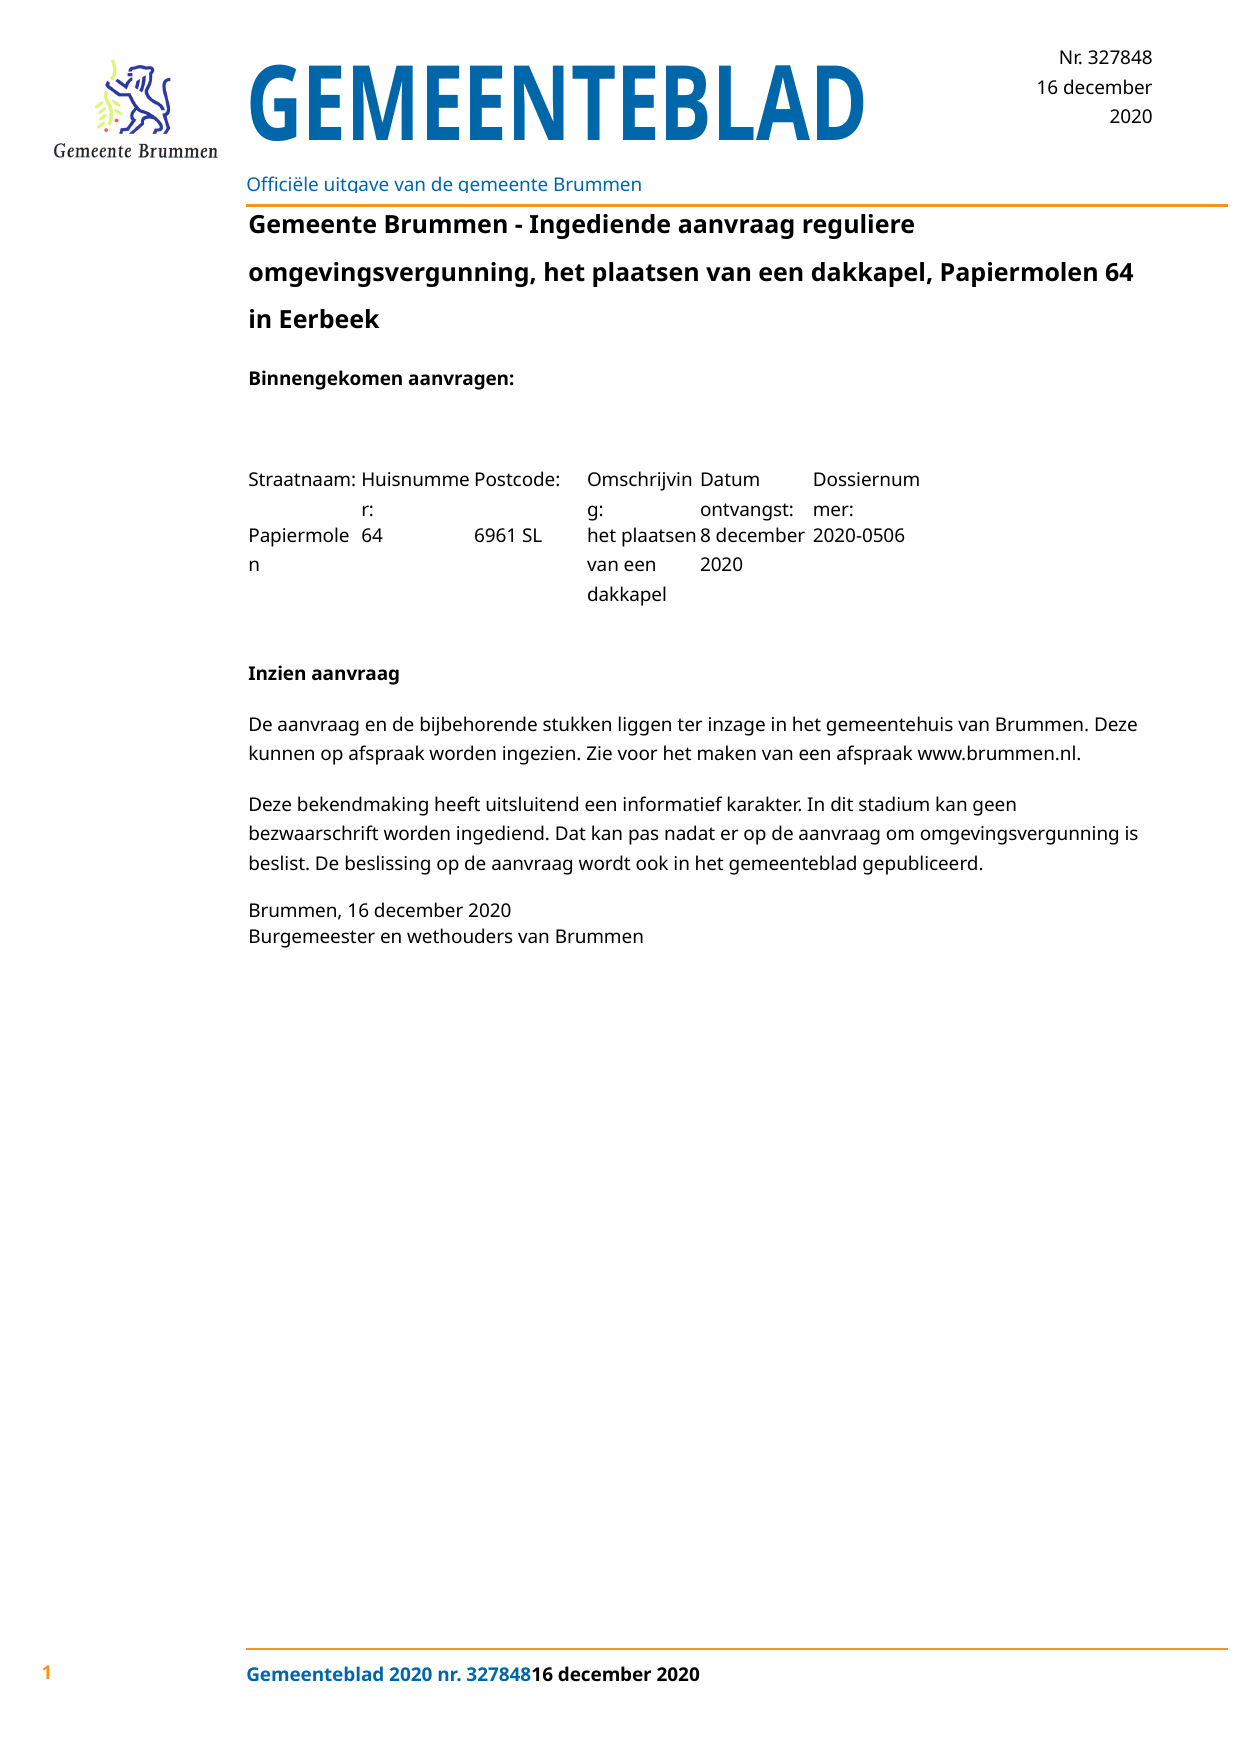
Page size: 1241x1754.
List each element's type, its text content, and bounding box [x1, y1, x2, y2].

table_cell Papiermolen [248, 522, 361, 607]
table_cell 6961 SL [474, 522, 587, 607]
text Brummen, 16 december 2020 [248, 898, 1152, 923]
picture [41, 47, 231, 172]
table_header Dossiernummer: [813, 466, 926, 522]
text Burgemeester en wethouders van Brummen [248, 923, 1152, 949]
table_cell [1039, 522, 1152, 607]
table_header [1039, 466, 1152, 522]
table_header Straatnaam: [248, 466, 361, 522]
table_header Huisnummer: [361, 466, 474, 522]
table_cell het plaatsen van een dakkapel [587, 522, 700, 607]
table_cell 2020-0506 [813, 522, 926, 607]
table_header Datum ontvangst: [700, 466, 813, 522]
table_cell 64 [361, 522, 474, 607]
text Deze bekendmaking heeft uitsluitend een informatief karakter. In dit stadium kan geen bezwaarschrift worden ingediend. Dat kan pas nadat er op de aanvraag om omgevingsvergunning is beslist. De beslissing op de aanvraag wordt ook in het gemeenteblad gepubliceerd. [248, 791, 1152, 876]
table_header Postcode: [474, 466, 587, 522]
text Inzien aanvraag [248, 660, 1152, 686]
text Binnengekomen aanvragen: [248, 366, 1152, 391]
table_cell [926, 522, 1038, 607]
table_header Omschrijving: [587, 466, 700, 522]
text De aanvraag en de bijbehorende stukken liggen ter inzage in het gemeentehuis van Brummen. Deze kunnen op afspraak worden ingezien. Zie voor het maken van een afspraak www.brummen.nl. [248, 711, 1152, 766]
text Gemeente Brummen - Ingediende aanvraag reguliere omgevingsvergunning, het plaatsen van een dakkapel, Papiermolen 64 in Eerbeek [248, 207, 1152, 336]
table_header [926, 466, 1038, 522]
table_cell 8 december 2020 [700, 522, 813, 607]
